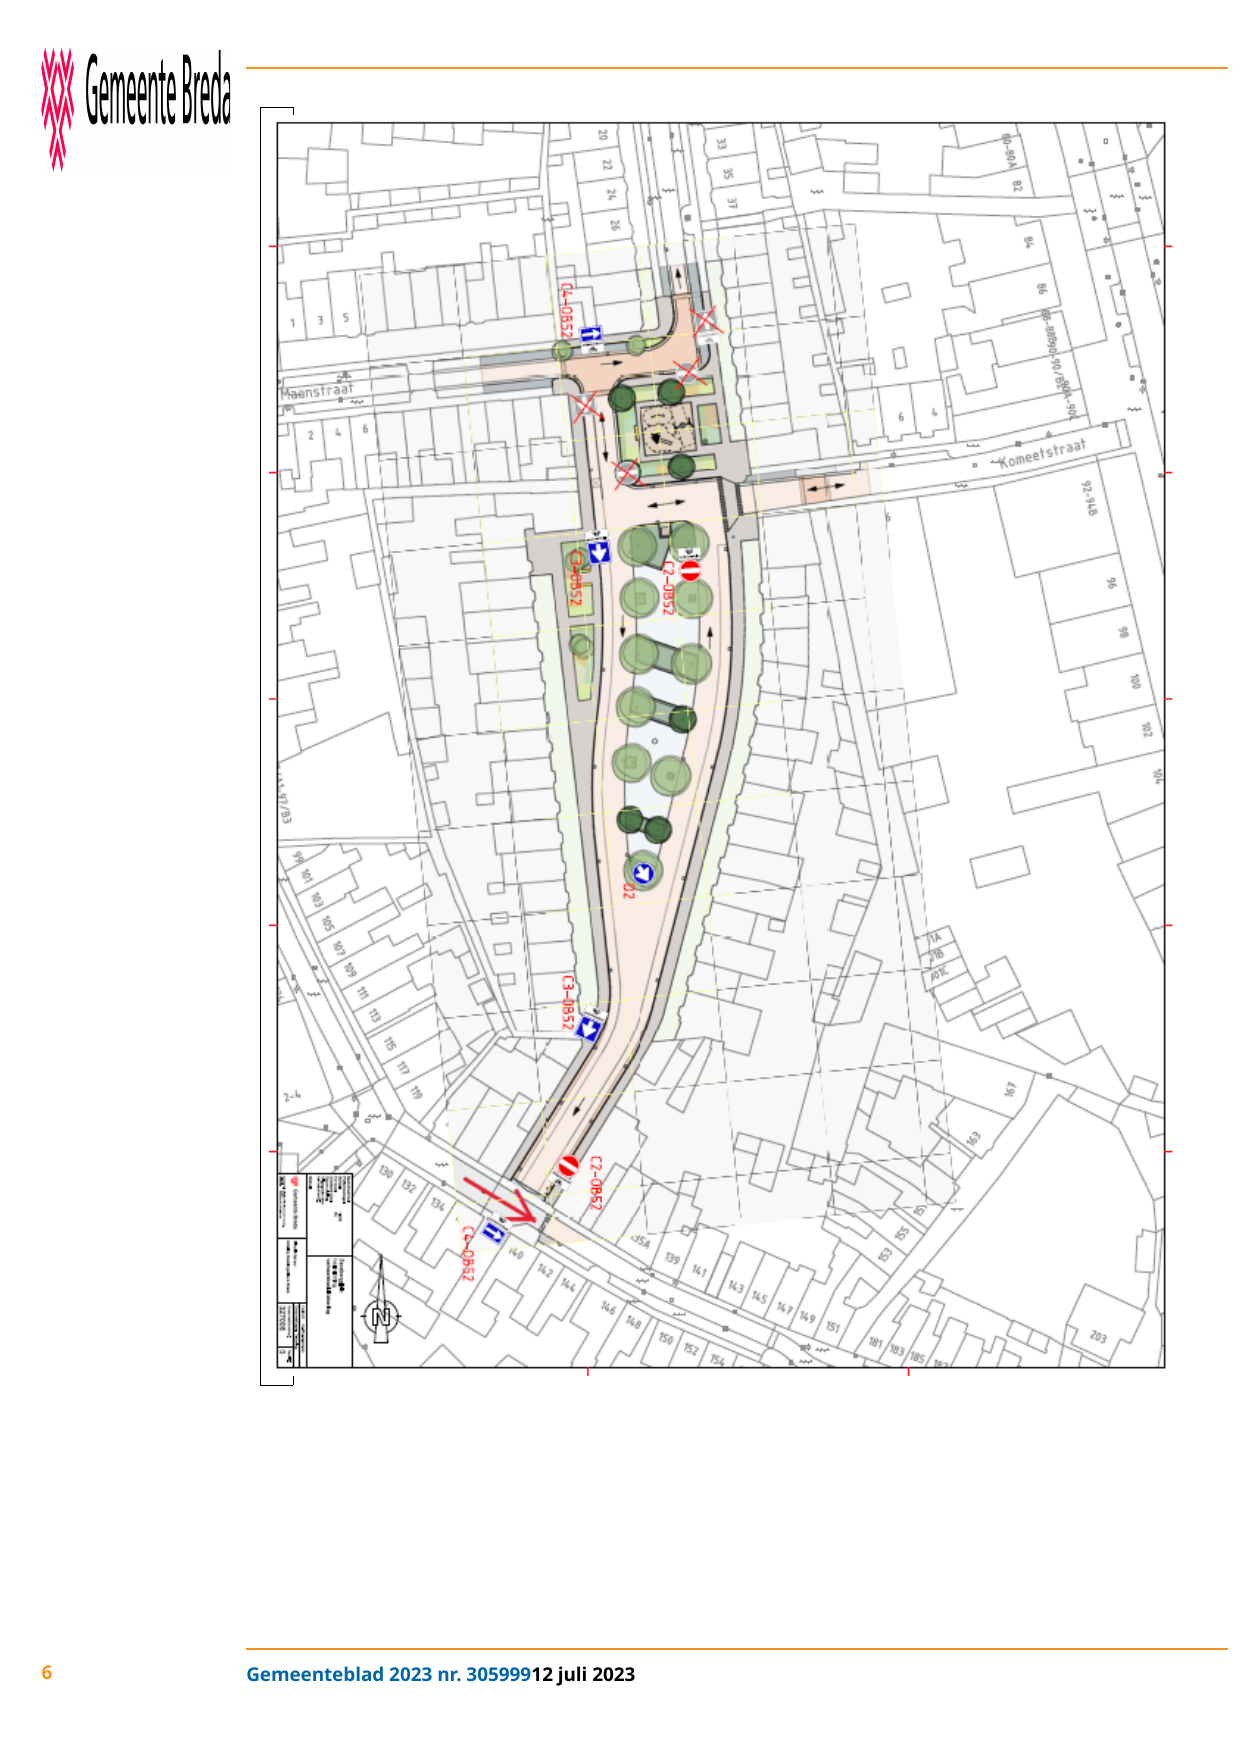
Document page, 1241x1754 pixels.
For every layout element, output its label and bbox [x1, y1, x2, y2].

picture [268, 115, 1173, 1376]
picture [41, 47, 231, 172]
